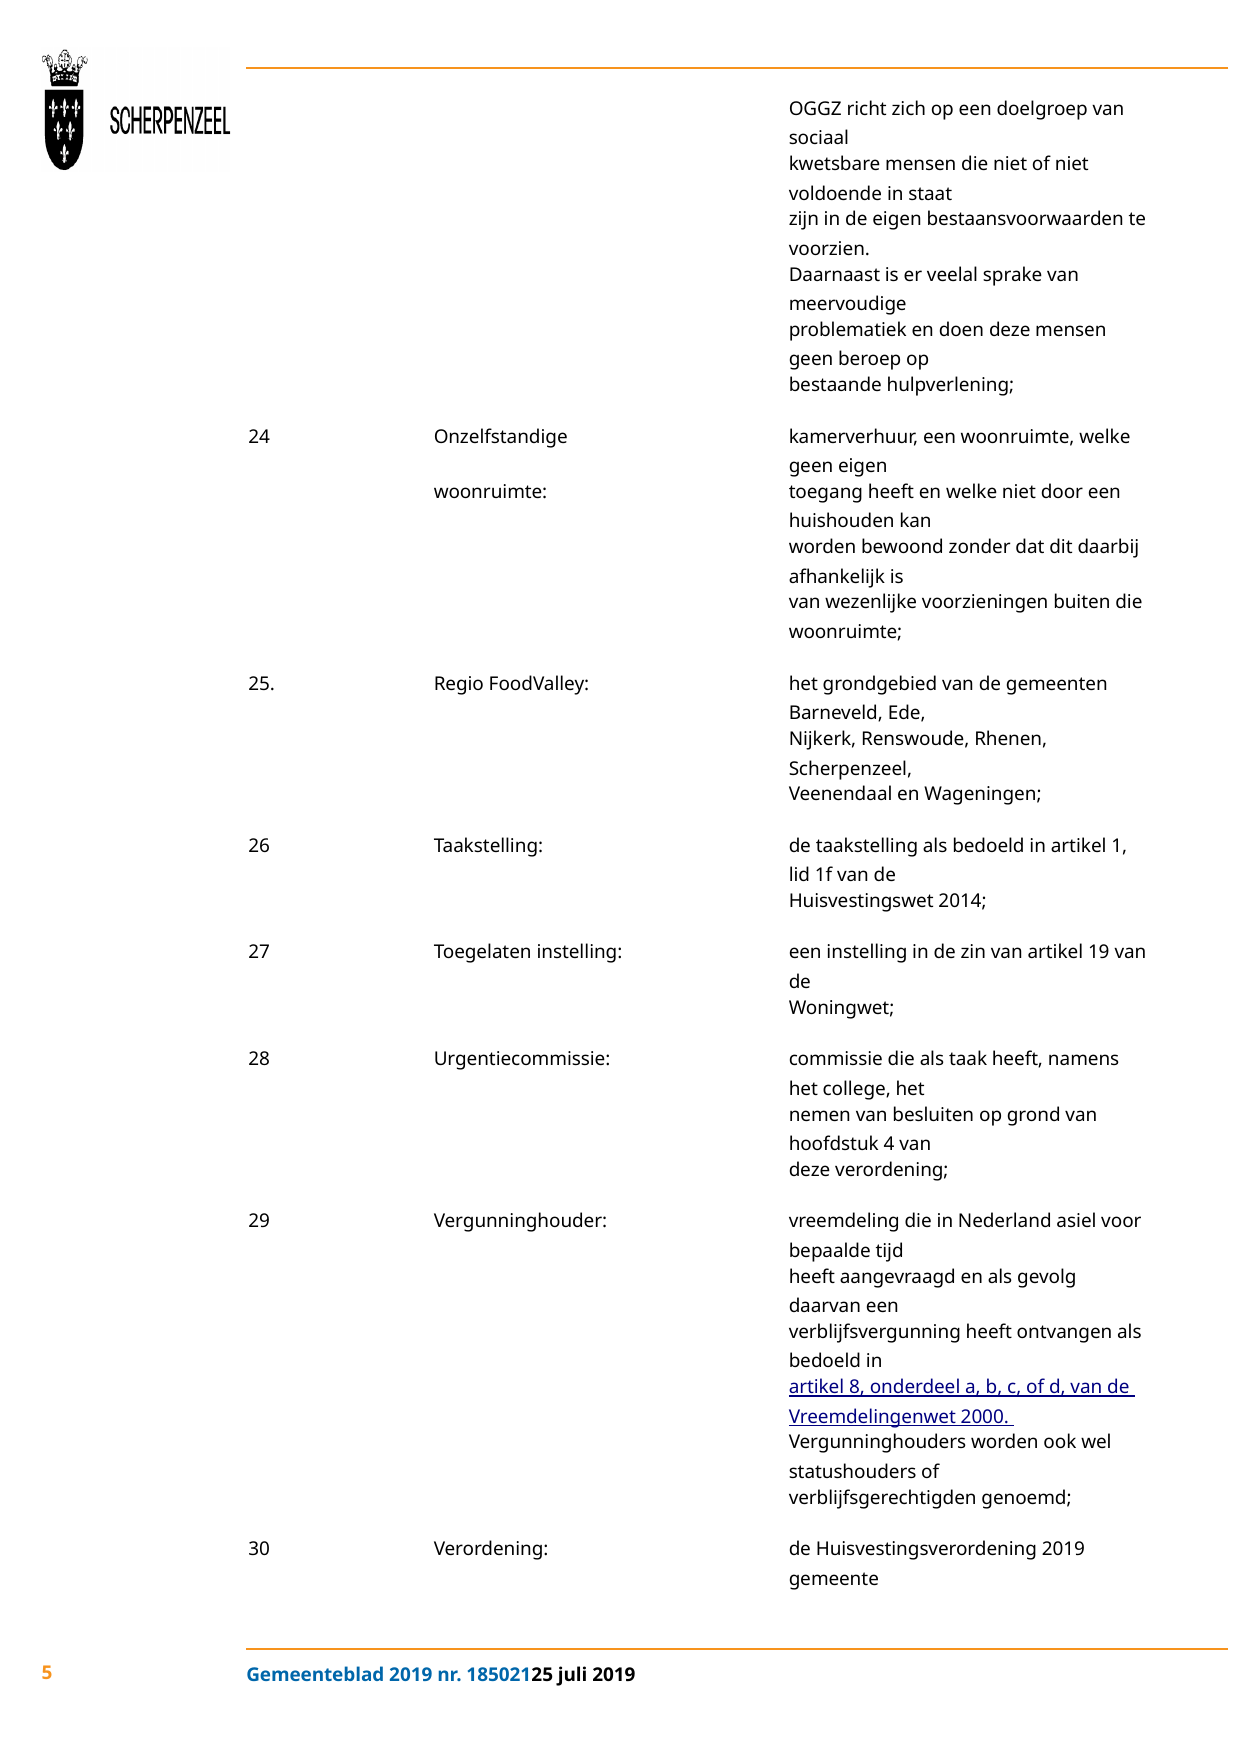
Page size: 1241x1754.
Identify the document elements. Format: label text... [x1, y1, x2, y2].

table_cell commissie die als taak heeft, namens het college, het [789, 1045, 1152, 1101]
table_cell [248, 589, 433, 644]
table_cell deze verordening; [789, 1156, 1152, 1182]
table_cell de Huisvestingsverordening 2019 gemeente [789, 1536, 1152, 1591]
table_cell [434, 1101, 788, 1156]
table_cell kwetsbare mensen die niet of niet voldoende in staat [789, 150, 1152, 205]
table_cell [434, 1318, 788, 1373]
table_cell een instelling in de zin van artikel 19 van de [789, 939, 1152, 994]
table_cell [434, 994, 788, 1020]
table_cell Onzelfstandige [434, 423, 788, 478]
table_cell [434, 397, 788, 423]
table_cell [248, 1263, 433, 1318]
table_cell [789, 644, 1152, 670]
table_cell [248, 1182, 433, 1207]
table_cell [789, 1510, 1152, 1536]
table_cell Regio FoodValley: [434, 670, 788, 725]
table_cell Vergunninghouder: [434, 1208, 788, 1263]
table_cell [248, 1429, 433, 1484]
table_cell verblijfsvergunning heeft ontvangen als bedoeld in [789, 1318, 1152, 1373]
table_cell problematiek en doen deze mensen geen beroep op [789, 316, 1152, 371]
table_cell [789, 806, 1152, 832]
table_cell [248, 1484, 433, 1510]
table_cell [434, 150, 788, 205]
table_cell Daarnaast is er veelal sprake van meervoudige [789, 261, 1152, 316]
table_cell [248, 534, 433, 589]
table_cell [248, 397, 433, 423]
table_cell [248, 316, 433, 371]
table_cell toegang heeft en welke niet door een huishouden kan [789, 478, 1152, 533]
table_cell [434, 261, 788, 316]
table_cell heeft aangevraagd en als gevolg daarvan een [789, 1263, 1152, 1318]
table_cell 28 [248, 1045, 433, 1101]
table_cell [789, 913, 1152, 939]
table_cell [789, 1182, 1152, 1207]
table_cell Huisvestingswet 2014; [789, 887, 1152, 913]
table_cell 25. [248, 670, 433, 725]
table_cell [248, 994, 433, 1020]
table_cell 27 [248, 939, 433, 994]
table_cell [434, 806, 788, 832]
table_cell [434, 316, 788, 371]
table_cell [248, 371, 433, 397]
table_cell [434, 1156, 788, 1182]
table_cell bestaande hulpverlening; [789, 371, 1152, 397]
table_cell Vergunninghouders worden ook wel statushouders of [789, 1429, 1152, 1484]
table_cell [434, 95, 788, 150]
table_cell [434, 1182, 788, 1207]
table_cell 24 [248, 423, 433, 478]
table_cell van wezenlijke voorzieningen buiten die woonruimte; [789, 589, 1152, 644]
table_cell [248, 1156, 433, 1182]
table_cell [248, 1510, 433, 1536]
table_cell [248, 725, 433, 780]
table_cell Verordening: [434, 1536, 788, 1591]
table_cell nemen van besluiten op grond van hoofdstuk 4 van [789, 1101, 1152, 1156]
table_cell [434, 644, 788, 670]
table_cell [248, 95, 433, 150]
table_cell OGGZ richt zich op een doelgroep van sociaal [789, 95, 1152, 150]
table_cell [434, 205, 788, 261]
table_cell [434, 534, 788, 589]
table_cell 29 [248, 1208, 433, 1263]
table_cell kamerverhuur, een woonruimte, welke geen eigen [789, 423, 1152, 478]
table_cell [248, 887, 433, 913]
table_cell [434, 589, 788, 644]
table_cell [434, 1263, 788, 1318]
table_cell [789, 397, 1152, 423]
table_cell [248, 150, 433, 205]
table_cell 30 [248, 1536, 433, 1591]
table_cell [434, 1020, 788, 1045]
table_cell [434, 1484, 788, 1510]
table_cell [248, 205, 433, 261]
table_cell [434, 1374, 788, 1429]
table_cell Veenendaal en Wageningen; [789, 780, 1152, 806]
table_cell de taakstelling als bedoeld in artikel 1, lid 1f van de [789, 832, 1152, 887]
table_cell [248, 1101, 433, 1156]
table_cell Toegelaten instelling: [434, 939, 788, 994]
table_cell [434, 725, 788, 780]
table_cell Taakstelling: [434, 832, 788, 887]
table_cell [248, 913, 433, 939]
table_cell 26 [248, 832, 433, 887]
table_cell Nijkerk, Renswoude, Rhenen, Scherpenzeel, [789, 725, 1152, 780]
table_cell [248, 644, 433, 670]
table_cell [434, 913, 788, 939]
table_cell [248, 1020, 433, 1045]
table_cell [434, 1429, 788, 1484]
table_cell [248, 806, 433, 832]
table_cell [248, 1318, 433, 1373]
table_cell verblijfsgerechtigden genoemd; [789, 1484, 1152, 1510]
table_cell [248, 1374, 433, 1429]
table_cell vreemdeling die in Nederland asiel voor bepaalde tijd [789, 1208, 1152, 1263]
table_cell [248, 478, 433, 533]
table_cell [248, 780, 433, 806]
table_cell Woningwet; [789, 994, 1152, 1020]
table_cell woonruimte: [434, 478, 788, 533]
table_cell [789, 1020, 1152, 1045]
table_cell [434, 887, 788, 913]
table_cell het grondgebied van de gemeenten Barneveld, Ede, [789, 670, 1152, 725]
table_cell zijn in de eigen bestaansvoorwaarden te voorzien. [789, 205, 1152, 261]
table_cell [434, 1510, 788, 1536]
table_cell artikel 8, onderdeel a, b, c, of d, van de Vreemdelingenwet 2000. [789, 1374, 1152, 1429]
table_cell [434, 371, 788, 397]
table_cell Urgentiecommissie: [434, 1045, 788, 1101]
table_cell worden bewoond zonder dat dit daarbij afhankelijk is [789, 534, 1152, 589]
picture [41, 47, 231, 172]
table_cell [434, 780, 788, 806]
table_cell [248, 261, 433, 316]
